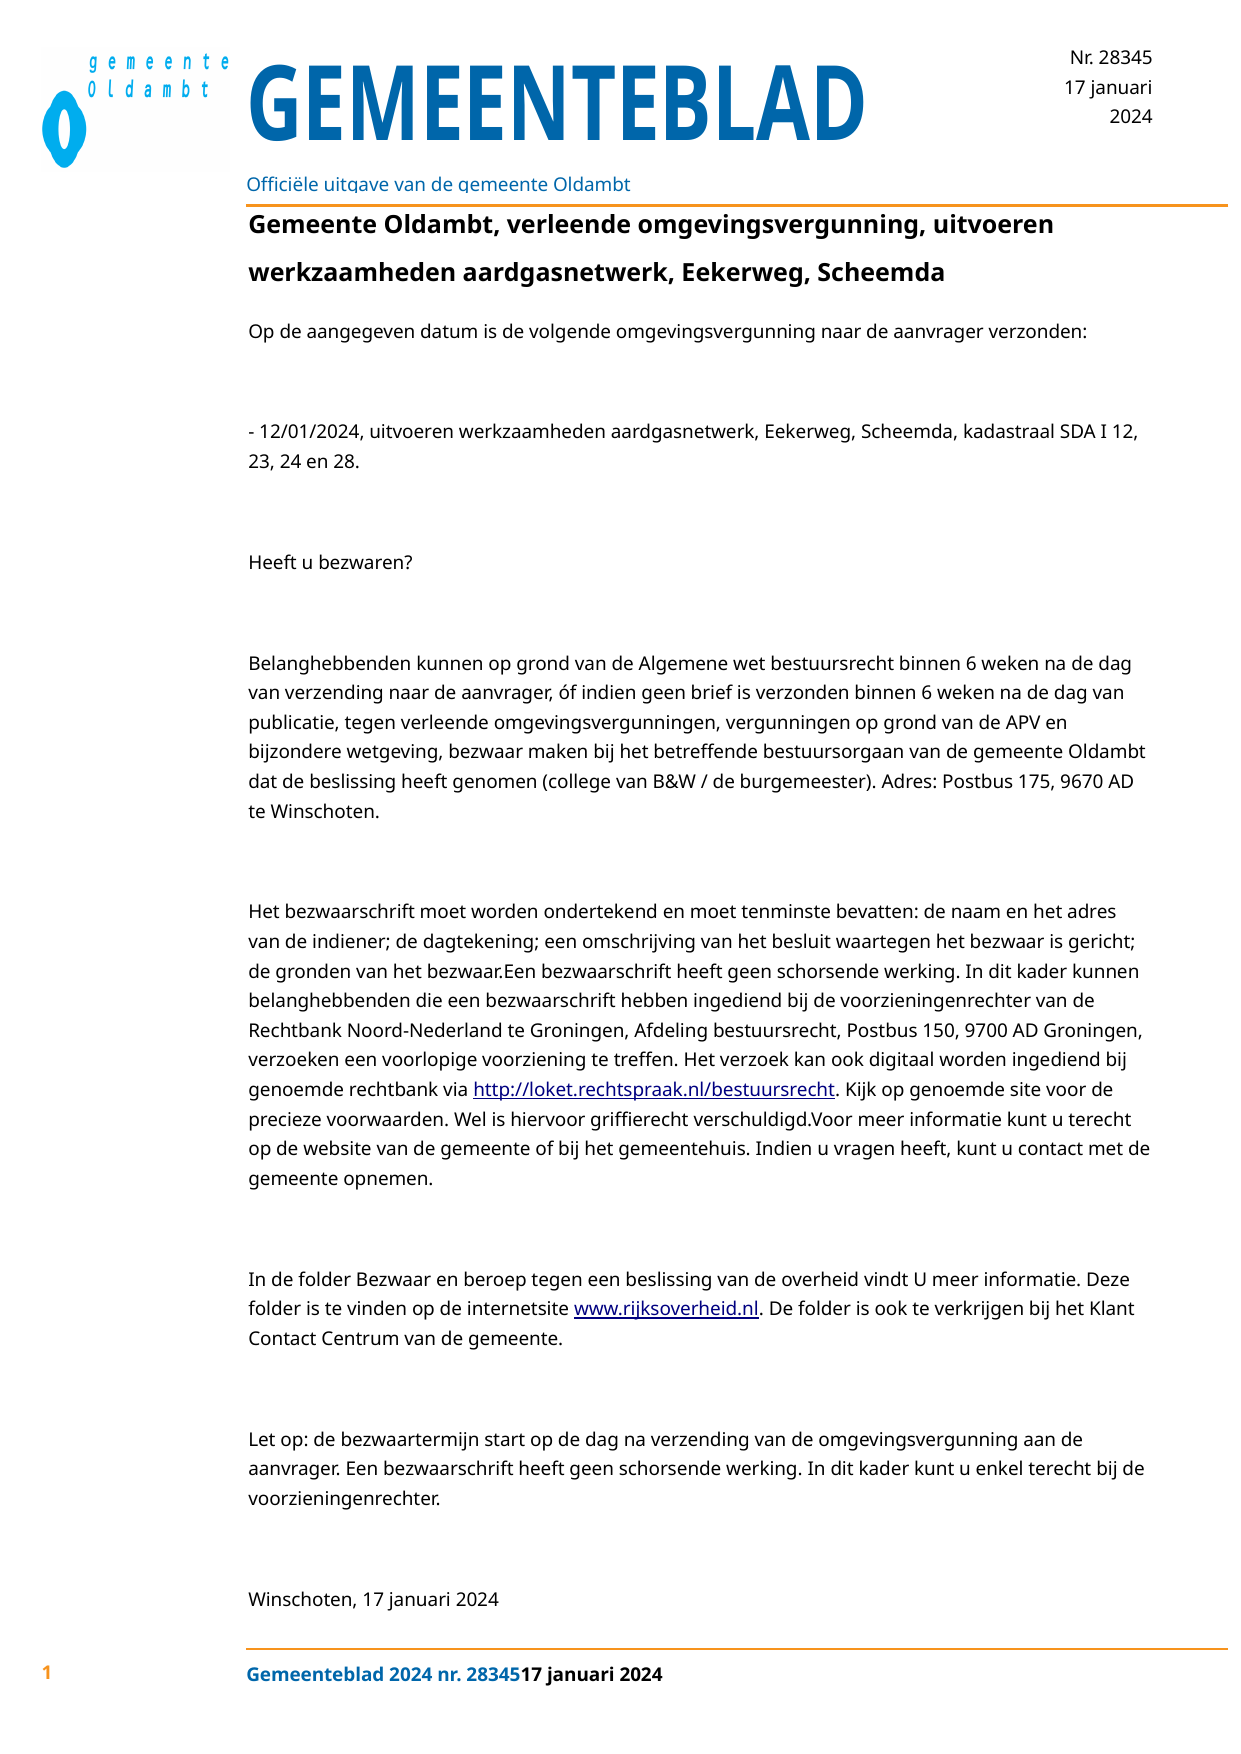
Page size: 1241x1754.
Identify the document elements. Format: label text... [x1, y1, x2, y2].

text Heeft u bezwaren? [248, 549, 1152, 575]
text Gemeente Oldambt, verleende omgevingsvergunning, uitvoeren werkzaamheden aardgasnetwerk, Eekerweg, Scheemda [248, 207, 1152, 288]
picture [41, 47, 231, 172]
text Op de aangegeven datum is de volgende omgevingsvergunning naar de aanvrager verzonden: [248, 318, 1152, 344]
text Belanghebbenden kunnen op grond van de Algemene wet bestuursrecht binnen 6 weken na de dag van verzending naar de aanvrager, óf indien geen brief is verzonden binnen 6 weken na de dag van publicatie, tegen verleende omgevingsvergunningen, vergunningen op grond van de APV en bijzondere wetgeving, bezwaar maken bij het betreffende bestuursorgaan van de gemeente Oldambt dat de beslissing heeft genomen (college van B&W / de burgemeester). Adres: Postbus 175, 9670 AD te Winschoten. [248, 650, 1152, 824]
text Het bezwaarschrift moet worden ondertekend en moet tenminste bevatten: de naam en het adres van de indiener; de dagtekening; een omschrijving van het besluit waartegen het bezwaar is gericht; de gronden van het bezwaar.Een bezwaarschrift heeft geen schorsende werking. In dit kader kunnen belanghebbenden die een bezwaarschrift hebben ingediend bij de voorzieningenrechter van de Rechtbank Noord-Nederland te Groningen, Afdeling bestuursrecht, Postbus 150, 9700 AD Groningen, verzoeken een voorlopige voorziening te treffen. Het verzoek kan ook digitaal worden ingediend bij genoemde rechtbank via http://loket.rechtspraak.nl/bestuursrecht. Kijk op genoemde site voor de precieze voorwaarden. Wel is hiervoor griffierecht verschuldigd.Voor meer informatie kunt u terecht op de website van de gemeente of bij het gemeentehuis. Indien u vragen heeft, kunt u contact met de gemeente opnemen. [248, 899, 1152, 1191]
text - 12/01/2024, uitvoeren werkzaamheden aardgasnetwerk, Eekerweg, Scheemda, kadastraal SDA I 12, 23, 24 en 28. [248, 419, 1152, 474]
text Winschoten, 17 januari 2024 [248, 1586, 1152, 1612]
text Let op: de bezwaartermijn start op de dag na verzending van de omgevingsvergunning aan de aanvrager. Een bezwaarschrift heeft geen schorsende werking. In dit kader kunt u enkel terecht bij de voorzieningenrechter. [248, 1426, 1152, 1511]
text In de folder Bezwaar en beroep tegen een beslissing van de overheid vindt U meer informatie. Deze folder is te vinden op de internetsite www.rijksoverheid.nl. De folder is ook te verkrijgen bij het Klant Contact Centrum van de gemeente. [248, 1266, 1152, 1351]
